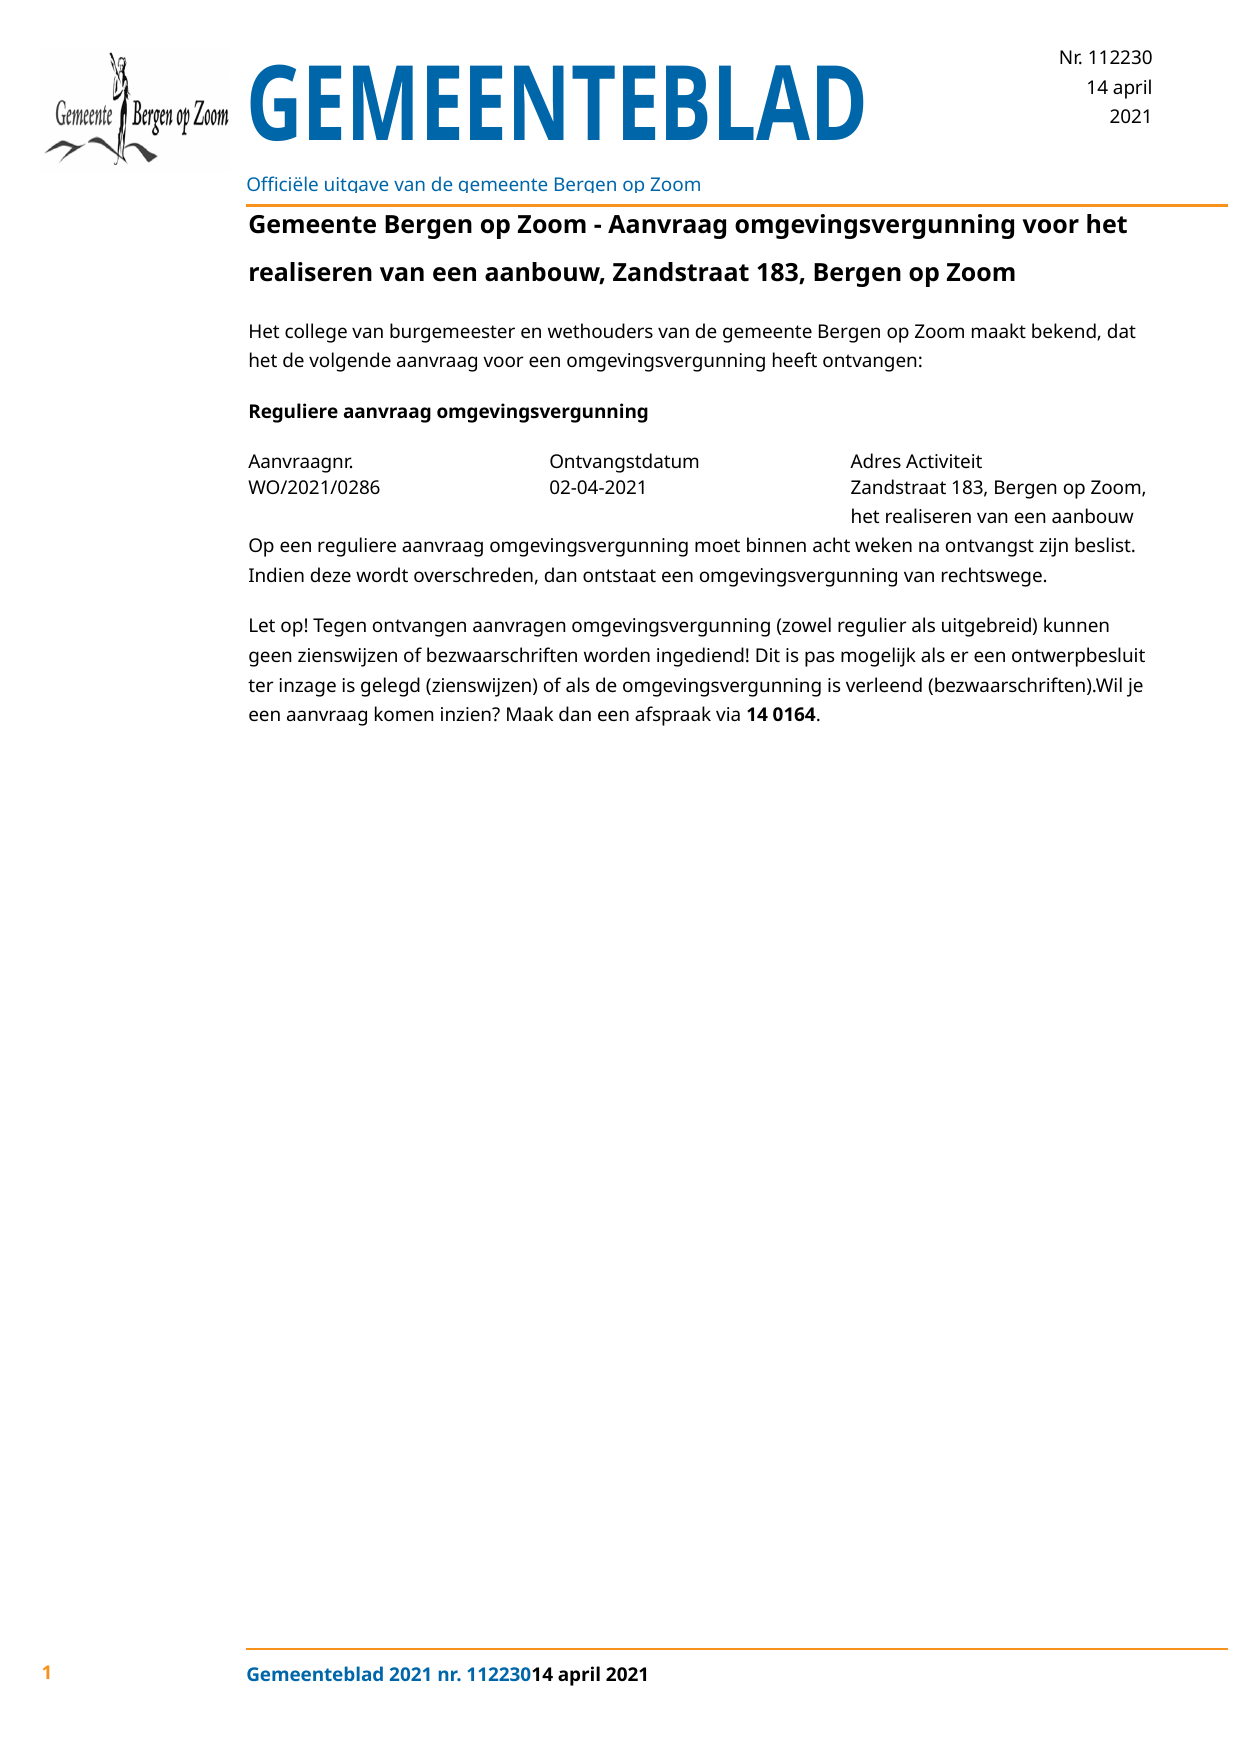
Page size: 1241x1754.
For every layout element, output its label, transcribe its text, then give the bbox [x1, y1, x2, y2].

text Het college van burgemeester en wethouders van de gemeente Bergen op Zoom maakt bekend, dat het de volgende aanvraag voor een omgevingsvergunning heeft ontvangen: [248, 318, 1152, 373]
table_cell WO/2021/0286 [248, 474, 549, 529]
text Let op! Tegen ontvangen aanvragen omgevingsvergunning (zowel regulier als uitgebreid) kunnen geen zienswijzen of bezwaarschriften worden ingediend! Dit is pas mogelijk als er een ontwerpbesluit ter inzage is gelegd (zienswijzen) of als de omgevingsvergunning is verleend (bezwaarschriften).Wil je een aanvraag komen inzien? Maak dan een afspraak via 14 0164. [248, 613, 1152, 727]
picture [41, 47, 231, 172]
table_header Adres Activiteit [850, 449, 1152, 474]
text Gemeente Bergen op Zoom - Aanvraag omgevingsvergunning voor het realiseren van een aanbouw, Zandstraat 183, Bergen op Zoom [248, 207, 1152, 288]
table_cell Zandstraat 183, Bergen op Zoom, het realiseren van een aanbouw [850, 474, 1152, 529]
table_cell 02-04-2021 [549, 474, 850, 529]
text Reguliere aanvraag omgevingsvergunning [248, 398, 1152, 424]
table_header Aanvraagnr. [248, 449, 549, 474]
text Op een reguliere aanvraag omgevingsvergunning moet binnen acht weken na ontvangst zijn beslist. Indien deze wordt overschreden, dan ontstaat een omgevingsvergunning van rechtswege. [248, 533, 1152, 588]
table_header Ontvangstdatum [549, 449, 850, 474]
